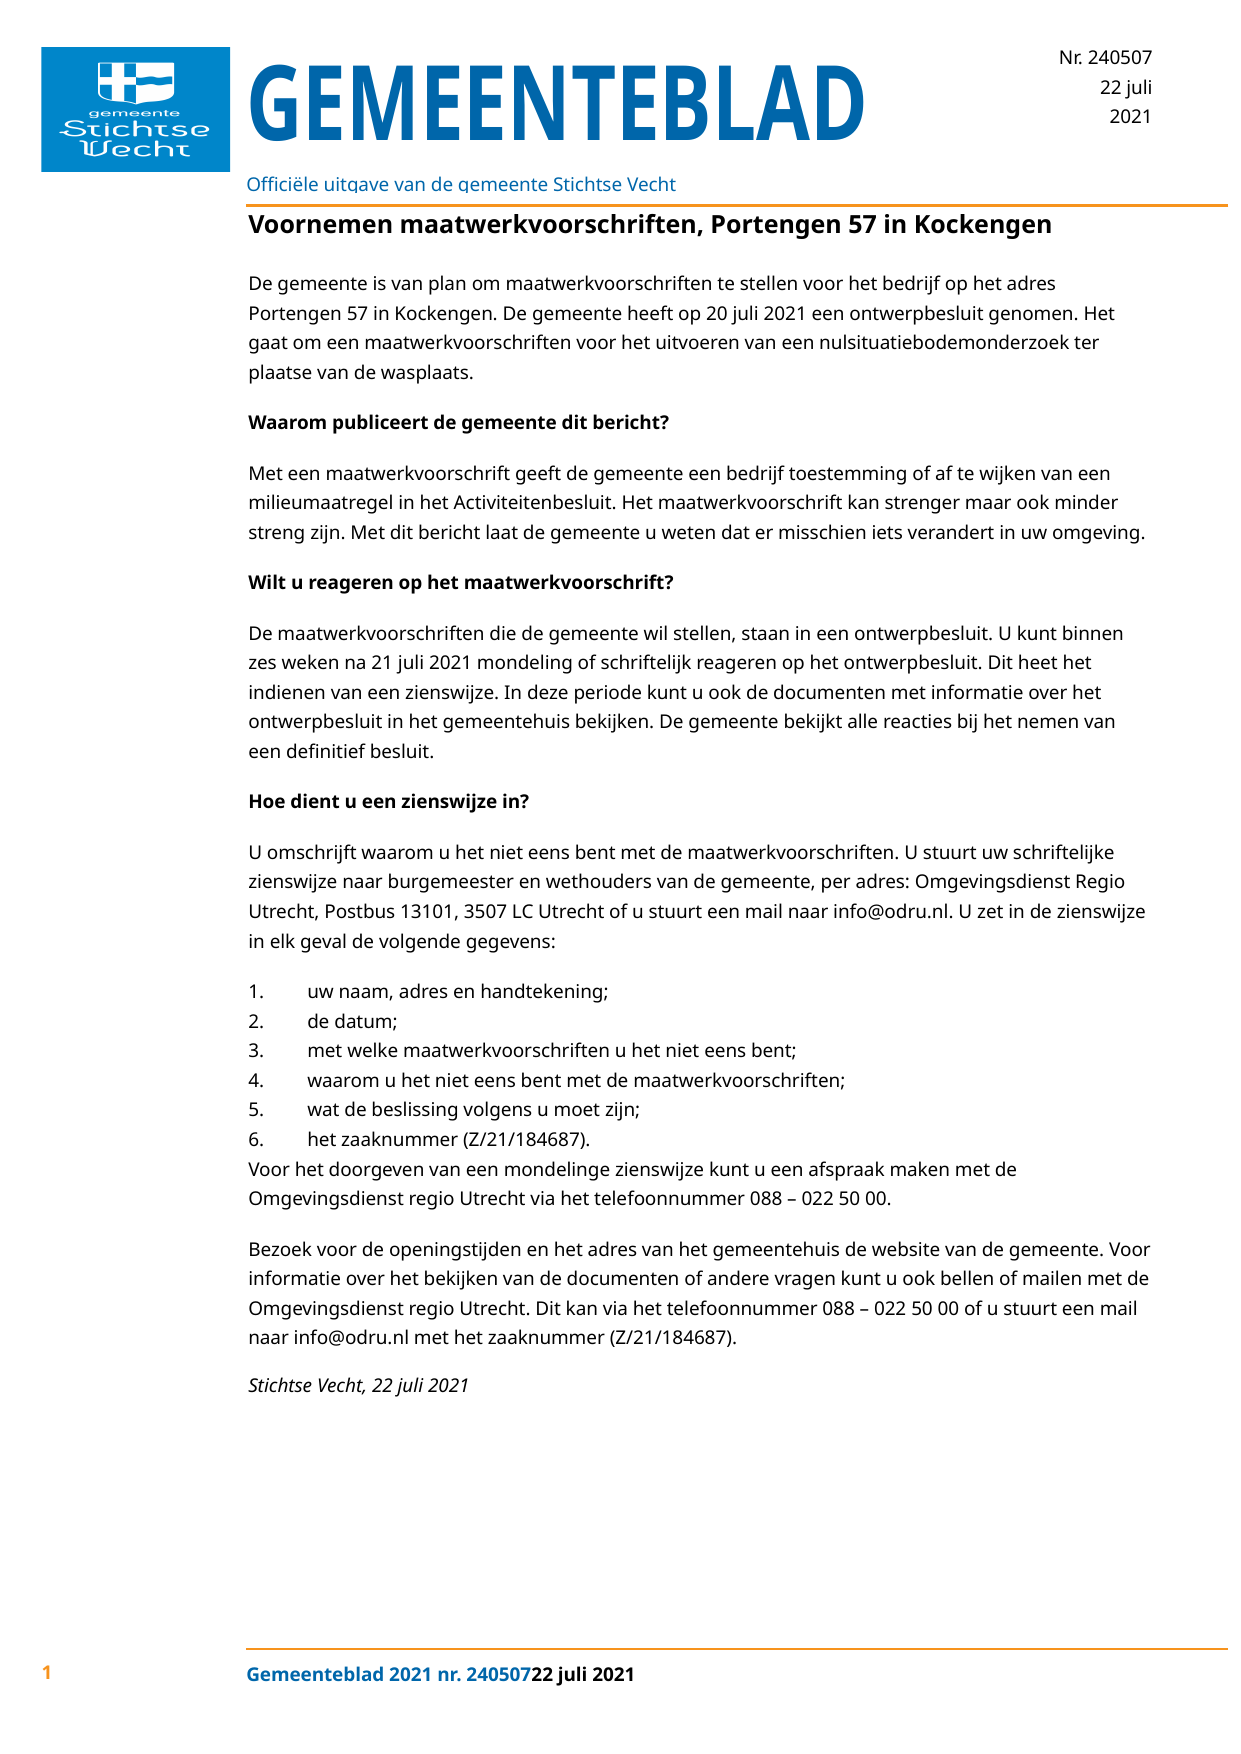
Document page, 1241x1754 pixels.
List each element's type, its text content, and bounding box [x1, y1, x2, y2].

text Waarom publiceert de gemeente dit bericht? [248, 409, 1152, 435]
text Hoe dient u een zienswijze in? [248, 789, 1152, 814]
list uw naam, adres en handtekening; [248, 978, 1152, 1004]
text U omschrijft waarom u het niet eens bent met de maatwerkvoorschriften. U stuurt uw schriftelijke zienswijze naar burgemeester en wethouders van de gemeente, per adres: Omgevingsdienst Regio Utrecht, Postbus 13101, 3507 LC Utrecht of u stuurt een mail naar info@odru.nl. U zet in de zienswijze in elk geval de volgende gegevens: [248, 839, 1152, 953]
picture [99, 63, 135, 101]
text De gemeente is van plan om maatwerkvoorschriften te stellen voor het bedrijf op het adres Portengen 57 in Kockengen. De gemeente heeft op 20 juli 2021 een ontwerpbesluit genomen. Het gaat om een maatwerkvoorschriften voor het uitvoeren van een nulsituatiebodemonderzoek ter plaatse van de wasplaats. [248, 270, 1152, 385]
text Voornemen maatwerkvoorschriften, Portengen 57 in Kockengen [248, 207, 1152, 241]
list met welke maatwerkvoorschriften u het niet eens bent; [248, 1037, 1152, 1063]
text Stichtse Vecht, 22 juli 2021 [248, 1372, 1152, 1398]
list wat de beslissing volgens u moet zijn; [248, 1097, 1152, 1122]
list het zaaknummer (Z/21/184687). [248, 1126, 1152, 1152]
list waarom u het niet eens bent met de maatwerkvoorschriften; [248, 1067, 1152, 1093]
picture [137, 63, 174, 103]
text De maatwerkvoorschriften die de gemeente wil stellen, staan in een ontwerpbesluit. U kunt binnen zes weken na 21 juli 2021 mondeling of schriftelijk reageren op het ontwerpbesluit. Dit heet het indienen van een zienswijze. In deze periode kunt u ook de documenten met informatie over het ontwerpbesluit in het gemeentehuis bekijken. De gemeente bekijkt alle reacties bij het nemen van een definitief besluit. [248, 620, 1152, 764]
text Wilt u reageren op het maatwerkvoorschrift? [248, 569, 1152, 595]
text Met een maatwerkvoorschrift geeft de gemeente een bedrijf toestemming of af te wijken van een milieumaatregel in het Activiteitenbesluit. Het maatwerkvoorschrift kan strenger maar ook minder streng zijn. Met dit bericht laat de gemeente u weten dat er misschien iets verandert in uw omgeving. [248, 460, 1152, 545]
text Voor het doorgeven van een mondelinge zienswijze kunt u een afspraak maken met de Omgevingsdienst regio Utrecht via het telefoonnummer 088 – 022 50 00. [248, 1156, 1152, 1211]
list de datum; [248, 1008, 1152, 1033]
text Bezoek voor de openingstijden en het adres van het gemeentehuis de website van de gemeente. Voor informatie over het bekijken van de documenten of andere vragen kunt u ook bellen of mailen met de Omgevingsdienst regio Utrecht. Dit kan via het telefoonnummer 088 – 022 50 00 of u stuurt een mail naar info@odru.nl met het zaaknummer (Z/21/184687). [248, 1236, 1152, 1350]
